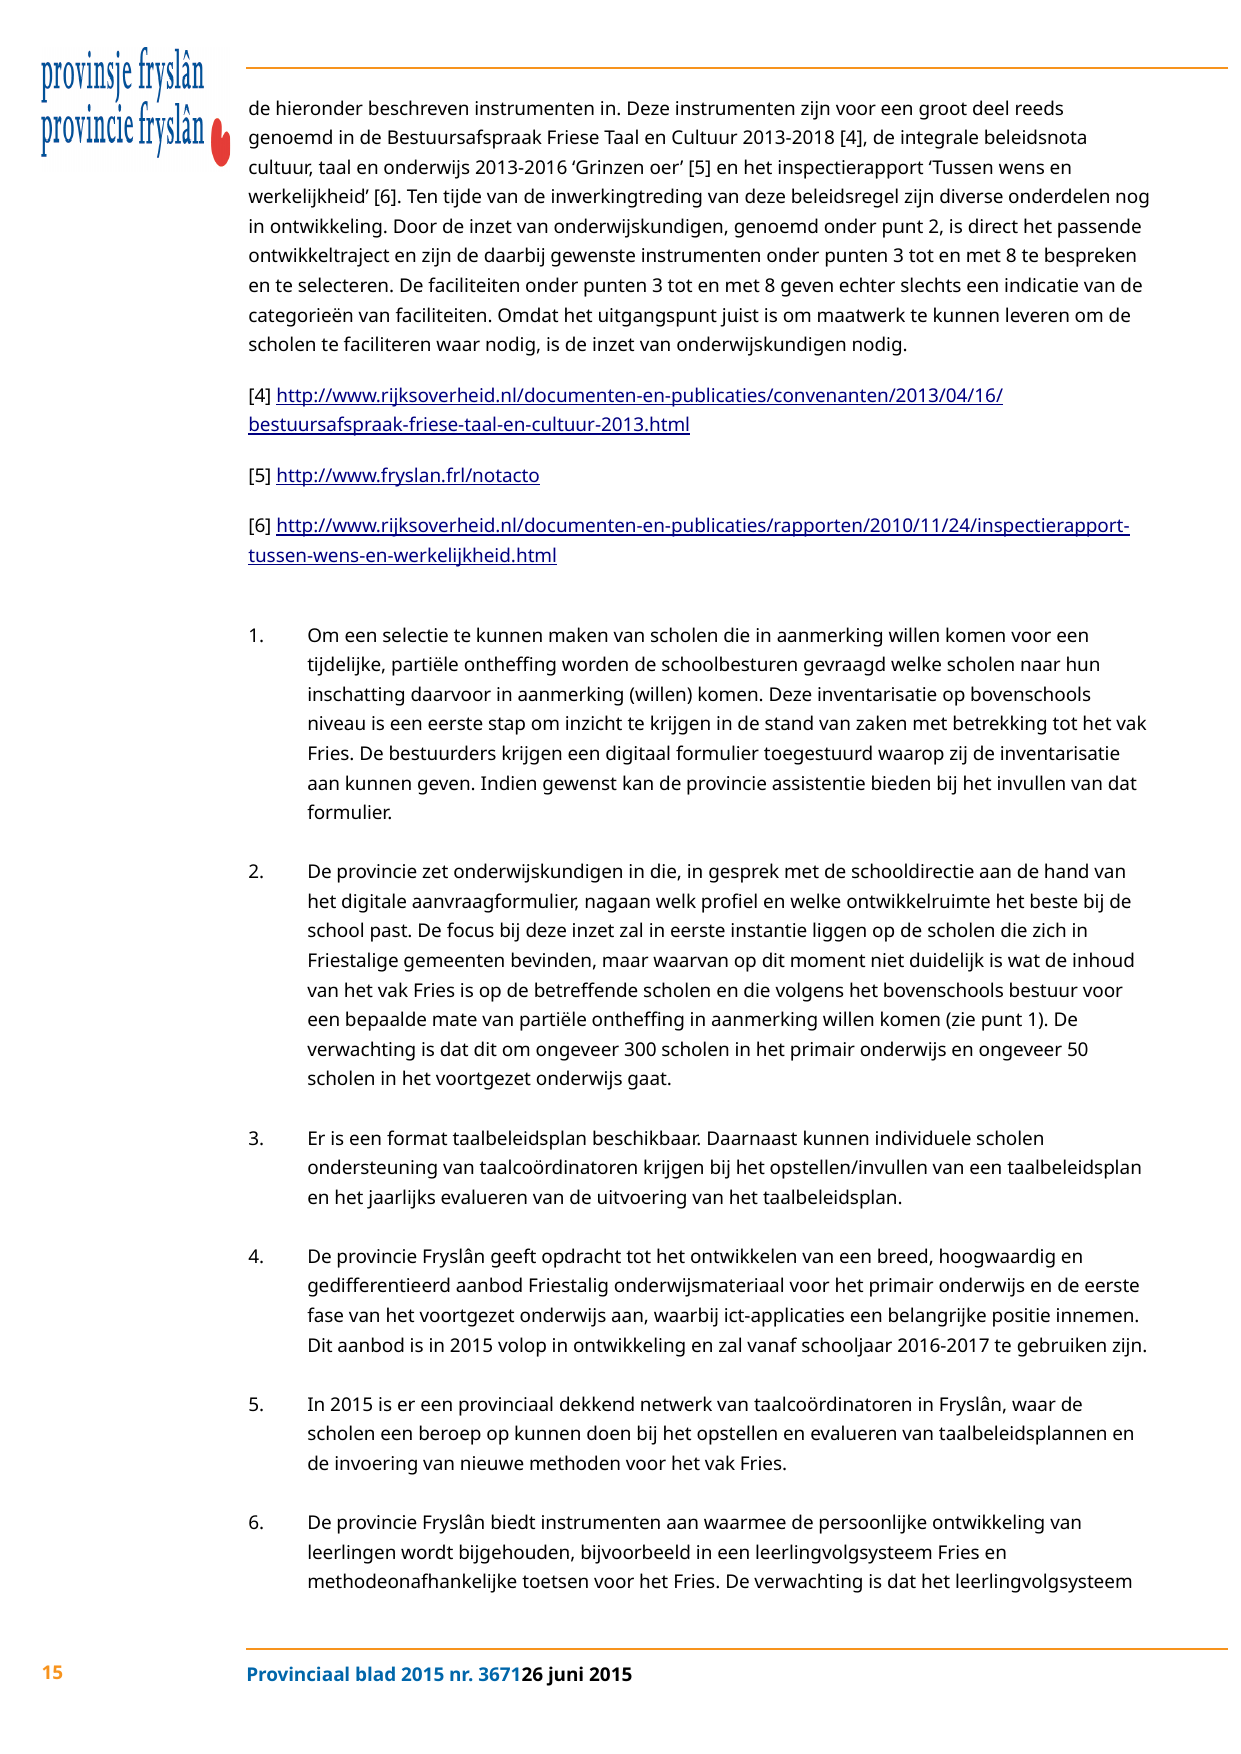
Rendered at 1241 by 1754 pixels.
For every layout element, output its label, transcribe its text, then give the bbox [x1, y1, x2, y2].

text [5] http://www.fryslan.frl/notacto [248, 462, 1152, 488]
text de hieronder beschreven instrumenten in. Deze instrumenten zijn voor een groot deel reeds genoemd in de Bestuursafspraak Friese Taal en Cultuur 2013-2018 [4], de integrale beleidsnota cultuur, taal en onderwijs 2013-2016 ‘Grinzen oer’ [5] en het inspectierapport ‘Tussen wens en werkelijkheid’ [6]. Ten tijde van de inwerkingtreding van deze beleidsregel zijn diverse onderdelen nog in ontwikkeling. Door de inzet van onderwijskundigen, genoemd onder punt 2, is direct het passende ontwikkeltraject en zijn de daarbij gewenste instrumenten onder punten 3 tot en met 8 te bespreken en te selecteren. De faciliteiten onder punten 3 tot en met 8 geven echter slechts een indicatie van de categorieën van faciliteiten. Omdat het uitgangspunt juist is om maatwerk te kunnen leveren om de scholen te faciliteren waar nodig, is de inzet van onderwijskundigen nodig. [248, 95, 1152, 357]
list Om een selectie te kunnen maken van scholen die in aanmerking willen komen voor een tijdelijke, partiële ontheffing worden de schoolbesturen gevraagd welke scholen naar hun inschatting daarvoor in aanmerking (willen) komen. Deze inventarisatie op bovenschools niveau is een eerste stap om inzicht te krijgen in de stand van zaken met betrekking tot het vak Fries. De bestuurders krijgen een digitaal formulier toegestuurd waarop zij de inventarisatie aan kunnen geven. Indien gewenst kan de provincie assistentie bieden bij het invullen van dat formulier. [248, 622, 1152, 825]
list De provincie Fryslân geeft opdracht tot het ontwikkelen van een breed, hoogwaardig en gedifferentieerd aanbod Friestalig onderwijsmateriaal voor het primair onderwijs en de eerste fase van het voortgezet onderwijs aan, waarbij ict-applicaties een belangrijke positie innemen. Dit aanbod is in 2015 volop in ontwikkeling en zal vanaf schooljaar 2016-2017 te gebruiken zijn. [248, 1243, 1152, 1358]
list De provincie Fryslân biedt instrumenten aan waarmee de persoonlijke ontwikkeling van leerlingen wordt bijgehouden, bijvoorbeeld in een leerlingvolgsysteem Fries en methodeonafhankelijke toetsen voor het Fries. De verwachting is dat het leerlingvolgsysteem [248, 1509, 1152, 1594]
picture [41, 47, 231, 172]
text [6] http://www.rijksoverheid.nl/documenten-en-publicaties/rapporten/2010/11/24/inspectierapport-tussen-wens-en-werkelijkheid.html [248, 512, 1152, 568]
list In 2015 is er een provinciaal dekkend netwerk van taalcoördinatoren in Fryslân, waar de scholen een beroep op kunnen doen bij het opstellen en evalueren van taalbeleidsplannen en de invoering van nieuwe methoden voor het vak Fries. [248, 1391, 1152, 1476]
list De provincie zet onderwijskundigen in die, in gesprek met de schooldirectie aan de hand van het digitale aanvraagformulier, nagaan welk profiel en welke ontwikkelruimte het beste bij de school past. De focus bij deze inzet zal in eerste instantie liggen op de scholen die zich in Friestalige gemeenten bevinden, maar waarvan op dit moment niet duidelijk is wat de inhoud van het vak Fries is op de betreffende scholen en die volgens het bovenschools bestuur voor een bepaalde mate van partiële ontheffing in aanmerking willen komen (zie punt 1). De verwachting is dat dit om ongeveer 300 scholen in het primair onderwijs en ongeveer 50 scholen in het voortgezet onderwijs gaat. [248, 858, 1152, 1091]
text [4] http://www.rijksoverheid.nl/documenten-en-publicaties/convenanten/2013/04/16/bestuursafspraak-friese-taal-en-cultuur-2013.html [248, 382, 1152, 437]
list Er is een format taalbeleidsplan beschikbaar. Daarnaast kunnen individuele scholen ondersteuning van taalcoördinatoren krijgen bij het opstellen/invullen van een taalbeleidsplan en het jaarlijks evalueren van de uitvoering van het taalbeleidsplan. [248, 1125, 1152, 1210]
